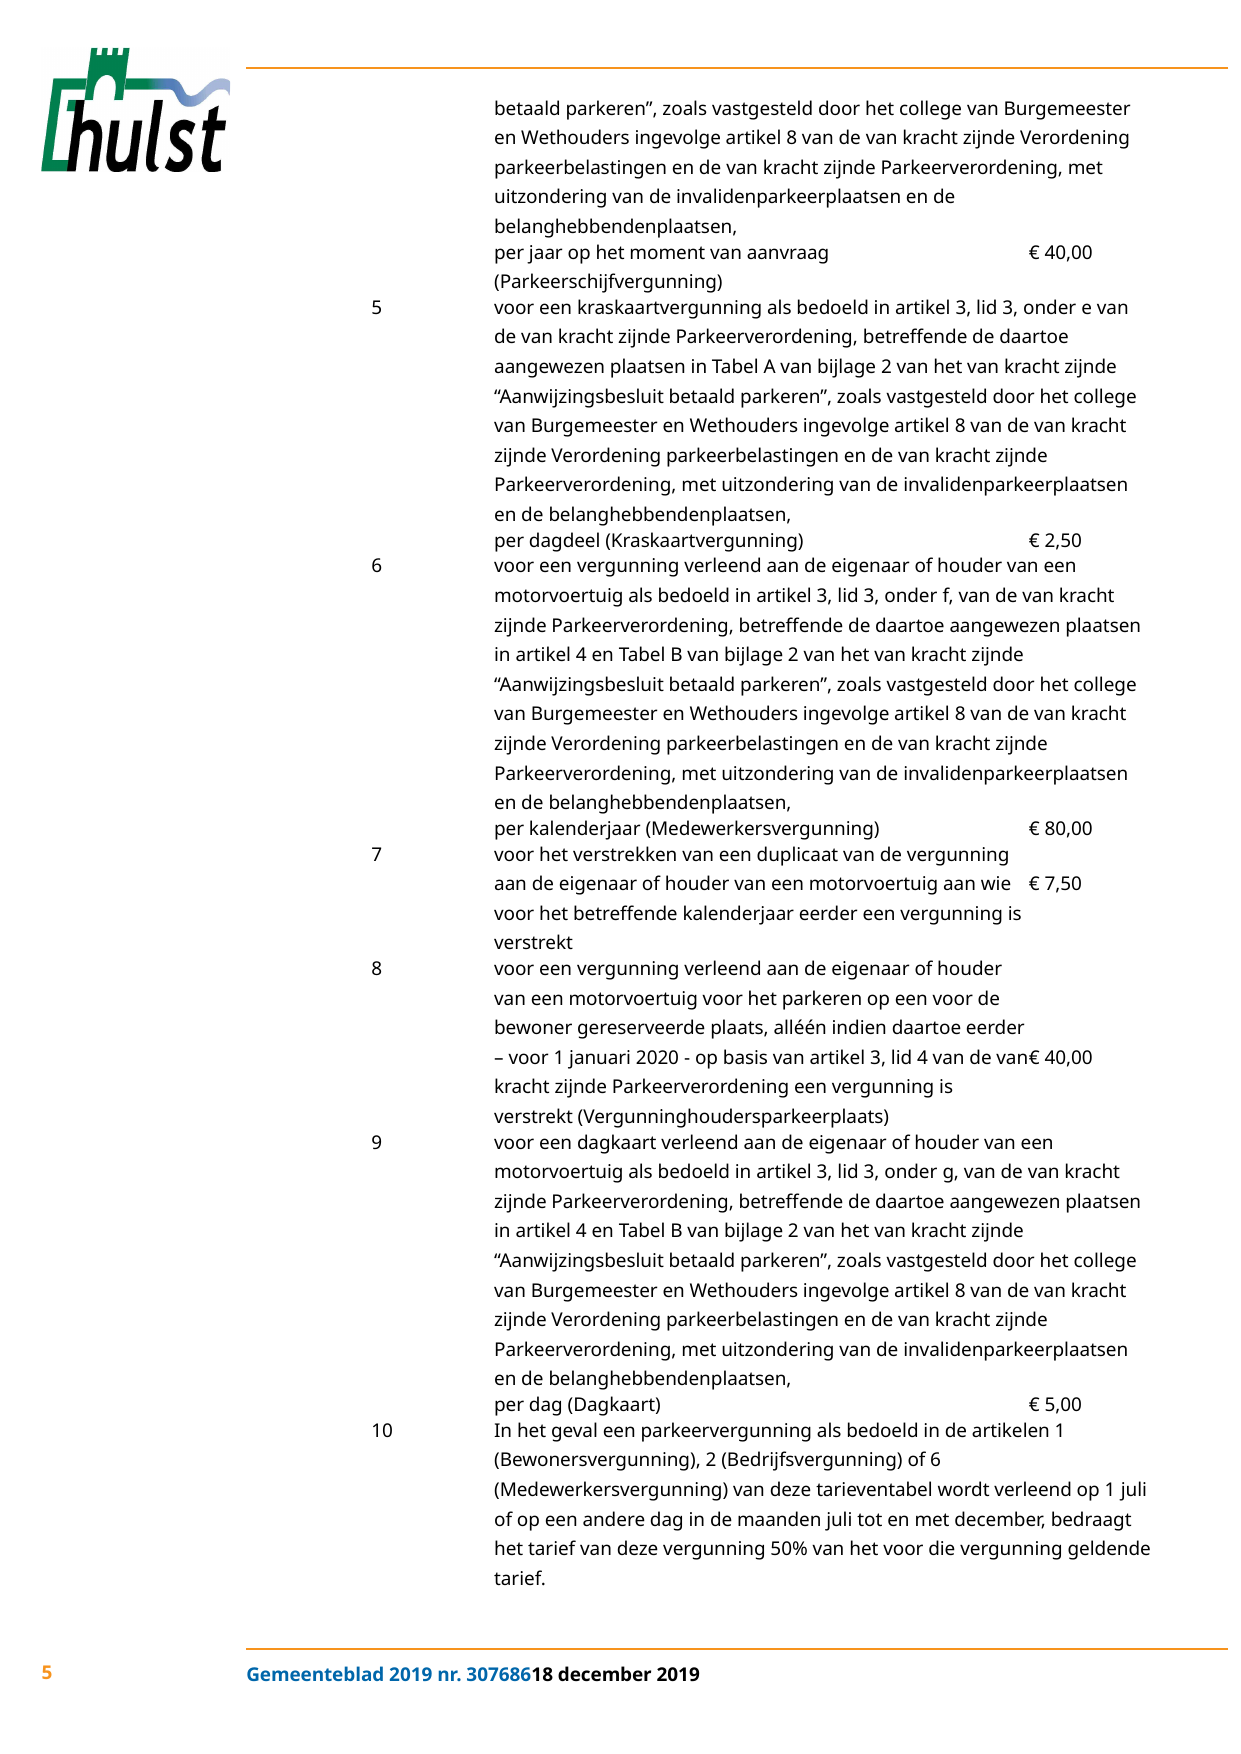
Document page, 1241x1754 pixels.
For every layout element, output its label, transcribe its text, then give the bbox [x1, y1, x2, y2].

table_cell voor een kraskaartvergunning als bedoeld in artikel 3, lid 3, onder e van de van kracht zijnde Parkeerverordening, betreffende de daartoe aangewezen plaatsen in Tabel A van bijlage 2 van het van kracht zijnde “Aanwijzingsbesluit betaald parkeren”, zoals vastgesteld door het college van Burgemeester en Wethouders ingevolge artikel 8 van de van kracht zijnde Verordening parkeerbelastingen en de van kracht zijnde Parkeerverordening, met uitzondering van de invalidenparkeerplaatsen en de belanghebbendenplaatsen, [494, 294, 1152, 527]
table_cell 9 [371, 1129, 494, 1391]
table_cell € 40,00 [1029, 239, 1152, 294]
table_cell [248, 527, 371, 553]
table_cell 6 [371, 553, 494, 815]
table_cell voor het verstrekken van een duplicaat van de vergunning aan de eigenaar of houder van een motorvoertuig aan wie voor het betreffende kalenderjaar eerder een vergunning is verstrekt [494, 841, 1028, 955]
table_cell [248, 815, 371, 841]
table_cell 10 [371, 1417, 494, 1591]
table_cell € 5,00 [1029, 1391, 1152, 1417]
table_cell [371, 239, 494, 294]
table_cell per dag (Dagkaart) [494, 1391, 1028, 1417]
table_cell per jaar op het moment van aanvraag (Parkeerschijfvergunning) [494, 239, 1028, 294]
table_cell € 2,50 [1029, 527, 1152, 553]
table_cell [248, 841, 371, 955]
table_cell [248, 1129, 371, 1391]
table_cell voor een vergunning verleend aan de eigenaar of houder van een motorvoertuig voor het parkeren op een voor de bewoner gereserveerde plaats, alléén indien daartoe eerder – voor 1 januari 2020 - op basis van artikel 3, lid 4 van de van kracht zijnde Parkeerverordening een vergunning is verstrekt (Vergunninghoudersparkeerplaats) [494, 955, 1028, 1129]
table_cell [371, 815, 494, 841]
table_cell [371, 527, 494, 553]
table_cell 8 [371, 955, 494, 1129]
table_cell [371, 1391, 494, 1417]
table_cell € 80,00 [1029, 815, 1152, 841]
table_cell voor een dagkaart verleend aan de eigenaar of houder van een motorvoertuig als bedoeld in artikel 3, lid 3, onder g, van de van kracht zijnde Parkeerverordening, betreffende de daartoe aangewezen plaatsen in artikel 4 en Tabel B van bijlage 2 van het van kracht zijnde “Aanwijzingsbesluit betaald parkeren”, zoals vastgesteld door het college van Burgemeester en Wethouders ingevolge artikel 8 van de van kracht zijnde Verordening parkeerbelastingen en de van kracht zijnde Parkeerverordening, met uitzondering van de invalidenparkeerplaatsen en de belanghebbendenplaatsen, [494, 1129, 1152, 1391]
table_cell [248, 1417, 371, 1591]
table_cell [248, 553, 371, 815]
table_cell [371, 95, 494, 239]
table_cell [248, 95, 371, 239]
table_cell € 7,50 [1029, 841, 1152, 955]
table_cell In het geval een parkeervergunning als bedoeld in de artikelen 1 (Bewonersvergunning), 2 (Bedrijfsvergunning) of 6 (Medewerkersvergunning) van deze tarieventabel wordt verleend op 1 juli of op een andere dag in de maanden juli tot en met december, bedraagt het tarief van deze vergunning 50% van het voor die vergunning geldende tarief. [494, 1417, 1152, 1591]
table_cell per dagdeel (Kraskaartvergunning) [494, 527, 1028, 553]
table_cell [248, 239, 371, 294]
table_cell [248, 294, 371, 527]
table_cell 5 [371, 294, 494, 527]
picture [41, 47, 231, 172]
table_cell [248, 1391, 371, 1417]
table_cell per kalenderjaar (Medewerkersvergunning) [494, 815, 1028, 841]
table_cell betaald parkeren”, zoals vastgesteld door het college van Burgemeester en Wethouders ingevolge artikel 8 van de van kracht zijnde Verordening parkeerbelastingen en de van kracht zijnde Parkeerverordening, met uitzondering van de invalidenparkeerplaatsen en de belanghebbendenplaatsen, [494, 95, 1152, 239]
table_cell [248, 955, 371, 1129]
table_cell € 40,00 [1029, 955, 1152, 1129]
table_cell 7 [371, 841, 494, 955]
table_cell voor een vergunning verleend aan de eigenaar of houder van een motorvoertuig als bedoeld in artikel 3, lid 3, onder f, van de van kracht zijnde Parkeerverordening, betreffende de daartoe aangewezen plaatsen in artikel 4 en Tabel B van bijlage 2 van het van kracht zijnde “Aanwijzingsbesluit betaald parkeren”, zoals vastgesteld door het college van Burgemeester en Wethouders ingevolge artikel 8 van de van kracht zijnde Verordening parkeerbelastingen en de van kracht zijnde Parkeerverordening, met uitzondering van de invalidenparkeerplaatsen en de belanghebbendenplaatsen, [494, 553, 1152, 815]
